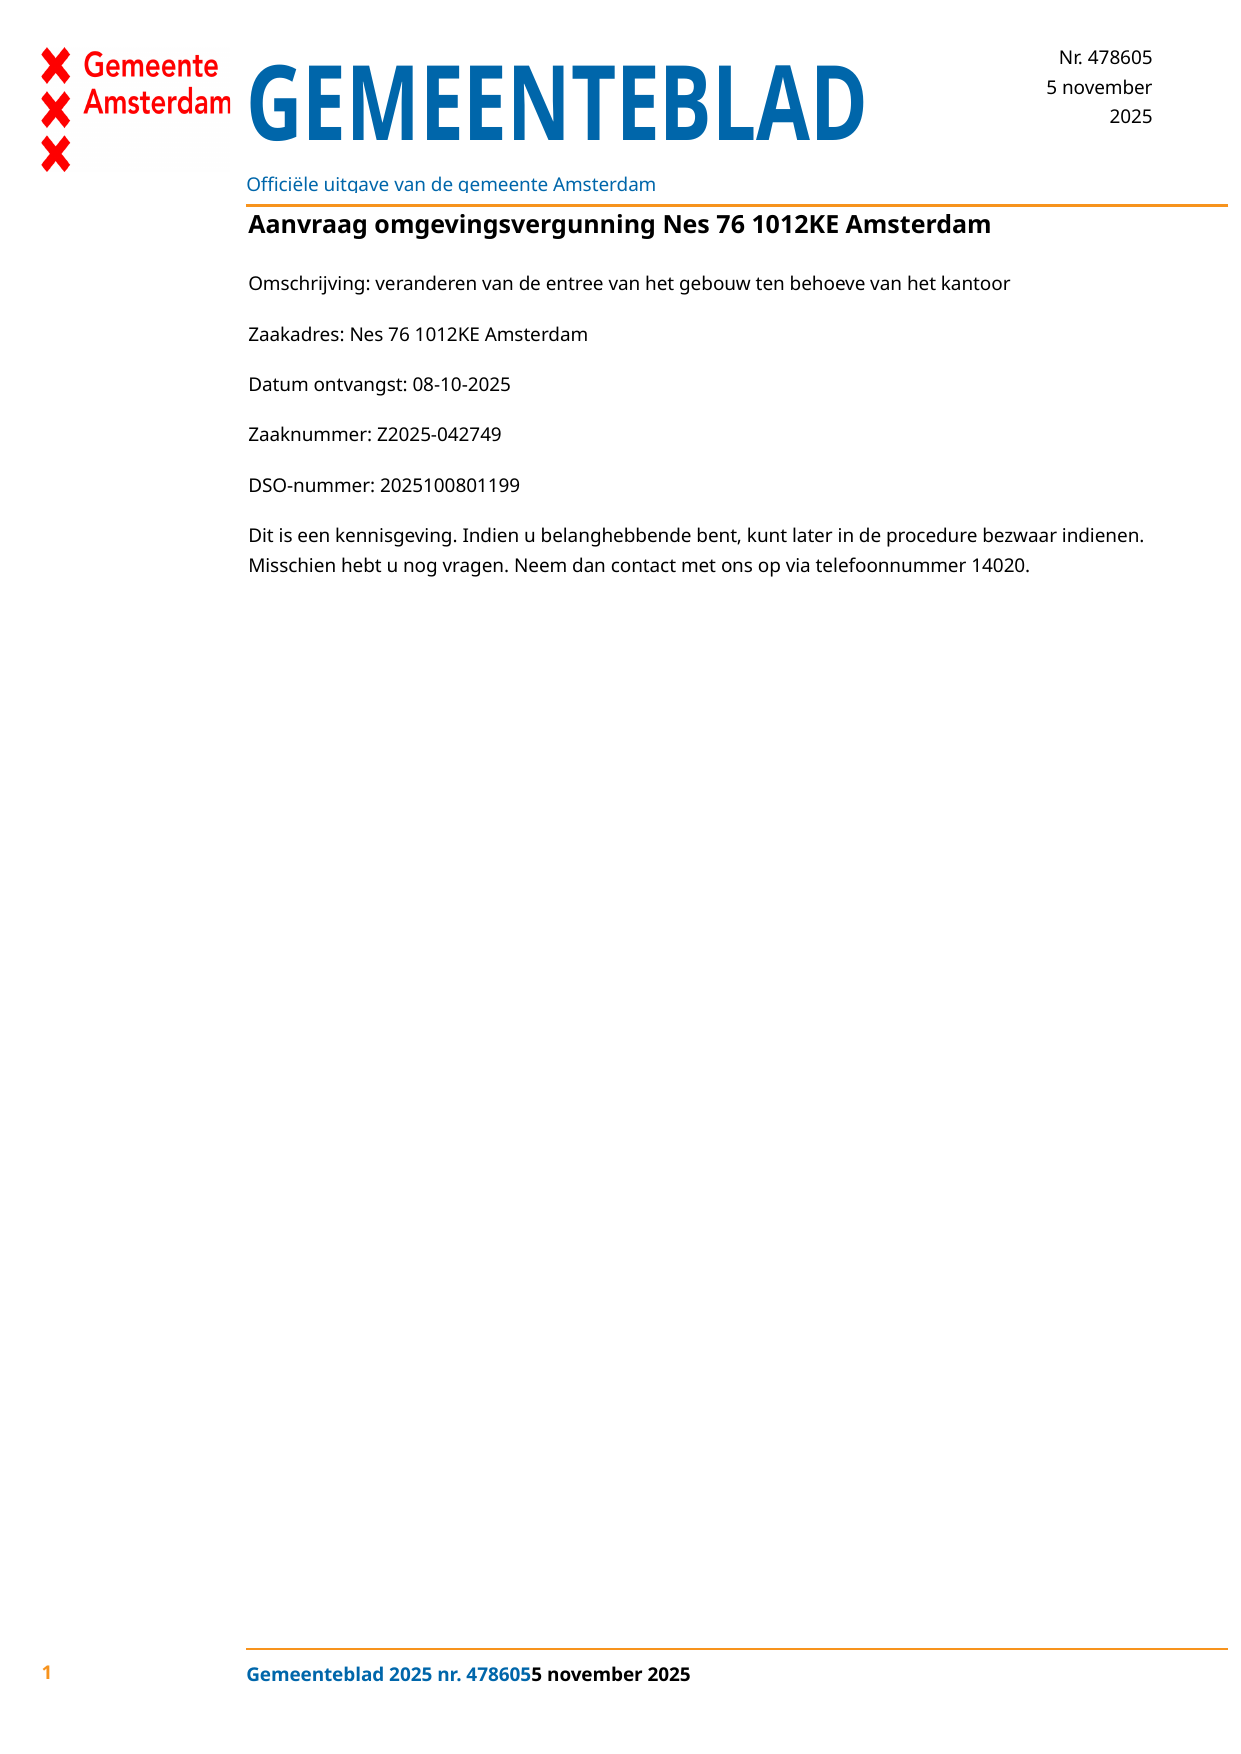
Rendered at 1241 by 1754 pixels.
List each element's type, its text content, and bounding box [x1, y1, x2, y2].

text Zaaknummer: Z2025-042749 [248, 422, 1152, 447]
text Omschrijving: veranderen van de entree van het gebouw ten behoeve van het kantoor [248, 270, 1152, 296]
picture [41, 47, 231, 172]
text Zaakadres: Nes 76 1012KE Amsterdam [248, 321, 1152, 346]
text Aanvraag omgevingsvergunning Nes 76 1012KE Amsterdam [248, 207, 1152, 241]
text Dit is een kennisgeving. Indien u belanghebbende bent, kunt later in de procedure bezwaar indienen. Misschien hebt u nog vragen. Neem dan contact met ons op via telefoonnummer 14020. [248, 522, 1152, 578]
text DSO-nummer: 2025100801199 [248, 472, 1152, 498]
text Datum ontvangst: 08-10-2025 [248, 371, 1152, 397]
